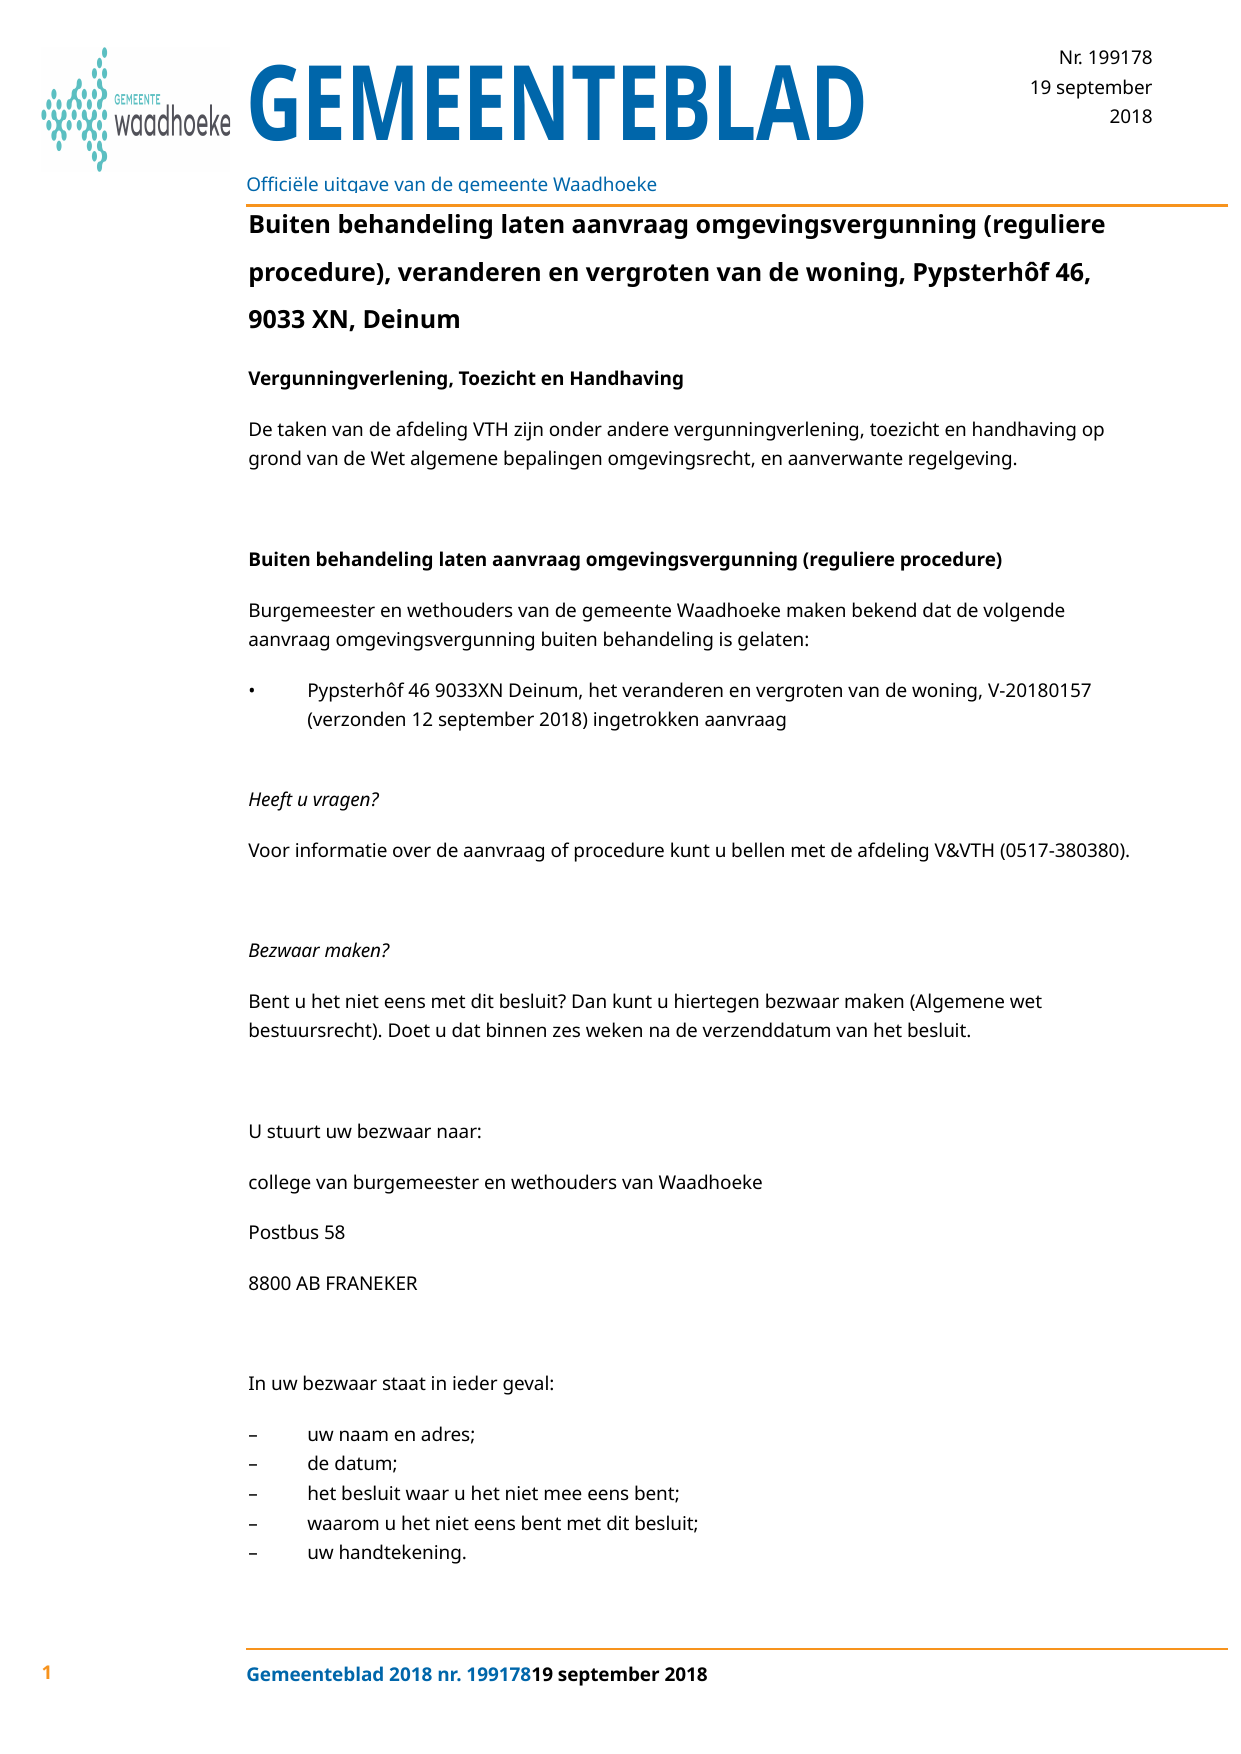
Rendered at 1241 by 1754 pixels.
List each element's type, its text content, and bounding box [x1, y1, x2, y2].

text Heeft u vragen? [248, 786, 1152, 812]
text De taken van de afdeling VTH zijn onder andere vergunningverlening, toezicht en handhaving op grond van de Wet algemene bepalingen omgevingsrecht, en aanverwante regelgeving. [248, 416, 1152, 471]
text In uw bezwaar staat in ieder geval: [248, 1371, 1152, 1396]
list de datum; [248, 1451, 1152, 1476]
text college van burgemeester en wethouders van Waadhoeke [248, 1169, 1152, 1194]
text Burgemeester en wethouders van de gemeente Waadhoeke maken bekend dat de volgende aanvraag omgevingsvergunning buiten behandeling is gelaten: [248, 597, 1152, 652]
text Bent u het niet eens met dit besluit? Dan kunt u hiertegen bezwaar maken (Algemene wet bestuursrecht). Doet u dat binnen zes weken na de verzenddatum van het besluit. [248, 988, 1152, 1043]
text Voor informatie over de aanvraag of procedure kunt u bellen met de afdeling V&VTH (0517-380380). [248, 837, 1152, 862]
list Pypsterhôf 46 9033XN Deinum, het veranderen en vergroten van de woning, V-20180157 (verzonden 12 september 2018) ingetrokken aanvraag [248, 677, 1152, 732]
list uw handtekening. [248, 1539, 1152, 1565]
text Buiten behandeling laten aanvraag omgevingsvergunning (reguliere procedure), veranderen en vergroten van de woning, Pypsterhôf 46, 9033 XN, Deinum [248, 207, 1152, 336]
text Bezwaar maken? [248, 938, 1152, 963]
text U stuurt uw bezwaar naar: [248, 1118, 1152, 1144]
text Postbus 58 [248, 1219, 1152, 1245]
picture [41, 47, 231, 172]
text Buiten behandeling laten aanvraag omgevingsvergunning (reguliere procedure) [248, 546, 1152, 572]
list uw naam en adres; [248, 1421, 1152, 1447]
text Vergunningverlening, Toezicht en Handhaving [248, 366, 1152, 391]
text 8800 AB FRANEKER [248, 1270, 1152, 1295]
list waarom u het niet eens bent met dit besluit; [248, 1510, 1152, 1535]
list het besluit waar u het niet mee eens bent; [248, 1480, 1152, 1506]
